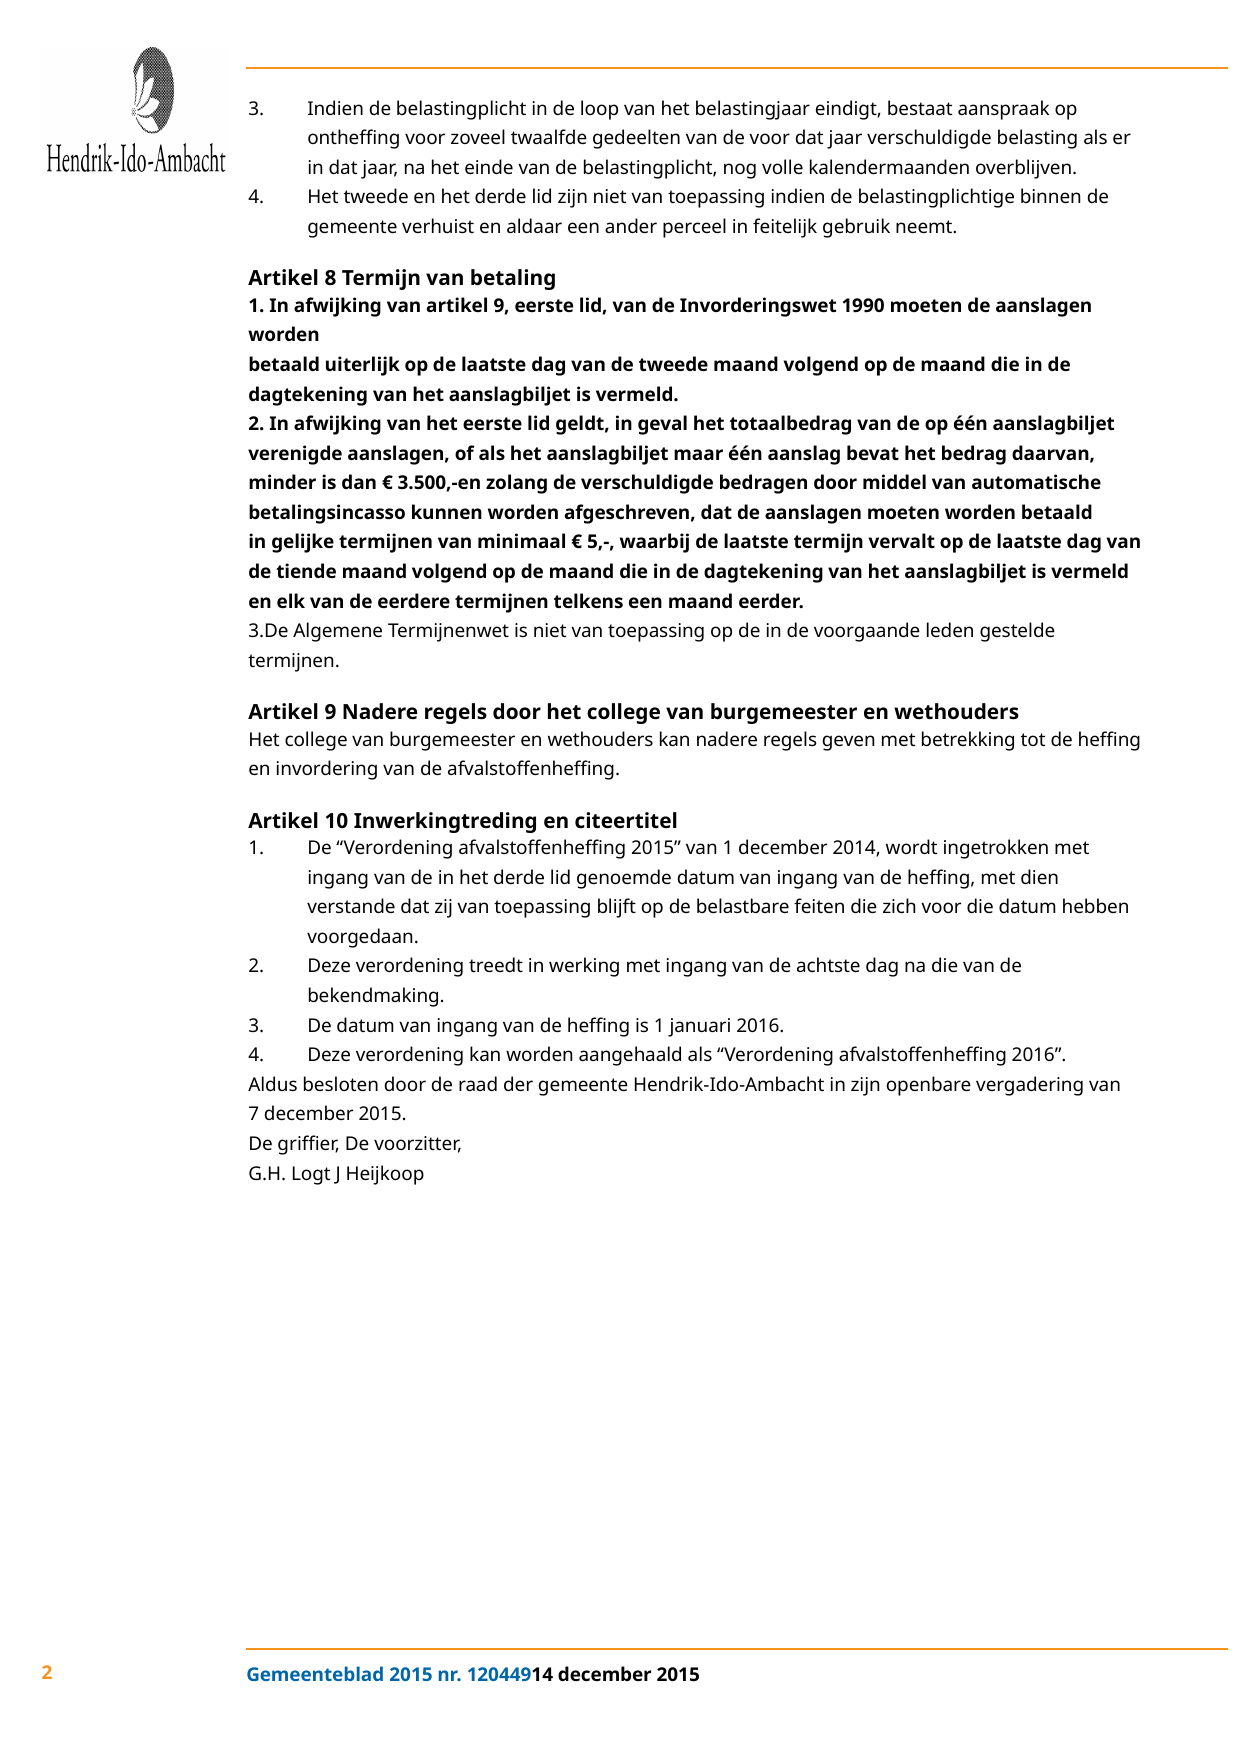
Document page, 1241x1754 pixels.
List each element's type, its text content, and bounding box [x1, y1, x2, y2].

list De “Verordening afvalstoffenheffing 2015” van 1 december 2014, wordt ingetrokken met ingang van de in het derde lid genoemde datum van ingang van de heffing, met dien verstande dat zij van toepassing blijft op de belastbare feiten die zich voor die datum hebben voorgedaan. [248, 834, 1152, 949]
text Artikel 8 Termijn van betaling [248, 263, 1152, 292]
text 2. In afwijking van het eerste lid geldt, in geval het totaalbedrag van de op één aanslagbiljet verenigde aanslagen, of als het aanslagbiljet maar één aanslag bevat het bedrag daarvan, minder is dan € 3.500,-en zolang de verschuldigde bedragen door middel van automatische betalingsincasso kunnen worden afgeschreven, dat de aanslagen moeten worden betaald in gelijke termijnen van minimaal € 5,-, waarbij de laatste termijn vervalt op de laatste dag van de tiende maand volgend op de maand die in de dagtekening van het aanslagbiljet is vermeld en elk van de eerdere termijnen telkens een maand eerder. [248, 410, 1152, 613]
text Artikel 9 Nadere regels door het college van burgemeester en wethouders [248, 697, 1152, 726]
text G.H. Logt J Heijkoop [248, 1160, 1152, 1185]
list Deze verordening treedt in werking met ingang van de achtste dag na die van de bekendmaking. [248, 953, 1152, 1008]
list Indien de belastingplicht in de loop van het belastingjaar eindigt, bestaat aanspraak op ontheffing voor zoveel twaalfde gedeelten van de voor dat jaar verschuldigde belasting als er in dat jaar, na het einde van de belastingplicht, nog volle kalendermaanden overblijven. [248, 95, 1152, 180]
picture [41, 47, 231, 172]
list De datum van ingang van de heffing is 1 januari 2016. [248, 1012, 1152, 1037]
text 1. In afwijking van artikel 9, eerste lid, van de Invorderingswet 1990 moeten de aanslagen worden [248, 292, 1152, 347]
list Het tweede en het derde lid zijn niet van toepassing indien de belastingplichtige binnen de gemeente verhuist en aldaar een ander perceel in feitelijk gebruik neemt. [248, 183, 1152, 239]
text 3.De Algemene Termijnenwet is niet van toepassing op de in de voorgaande leden gestelde termijnen. [248, 617, 1152, 673]
text De griffier, De voorzitter, [248, 1130, 1152, 1156]
text Het college van burgemeester en wethouders kan nadere regels geven met betrekking tot de heffing en invordering van de afvalstoffenheffing. [248, 726, 1152, 781]
text Aldus besloten door de raad der gemeente Hendrik-Ido-Ambacht in zijn openbare vergadering van [248, 1071, 1152, 1097]
list Deze verordening kan worden aangehaald als “Verordening afvalstoffenheffing 2016”. [248, 1041, 1152, 1067]
text Artikel 10 Inwerkingtreding en citeertitel [248, 806, 1152, 834]
text 7 december 2015. [248, 1101, 1152, 1126]
text betaald uiterlijk op de laatste dag van de tweede maand volgend op de maand die in de dagtekening van het aanslagbiljet is vermeld. [248, 351, 1152, 406]
